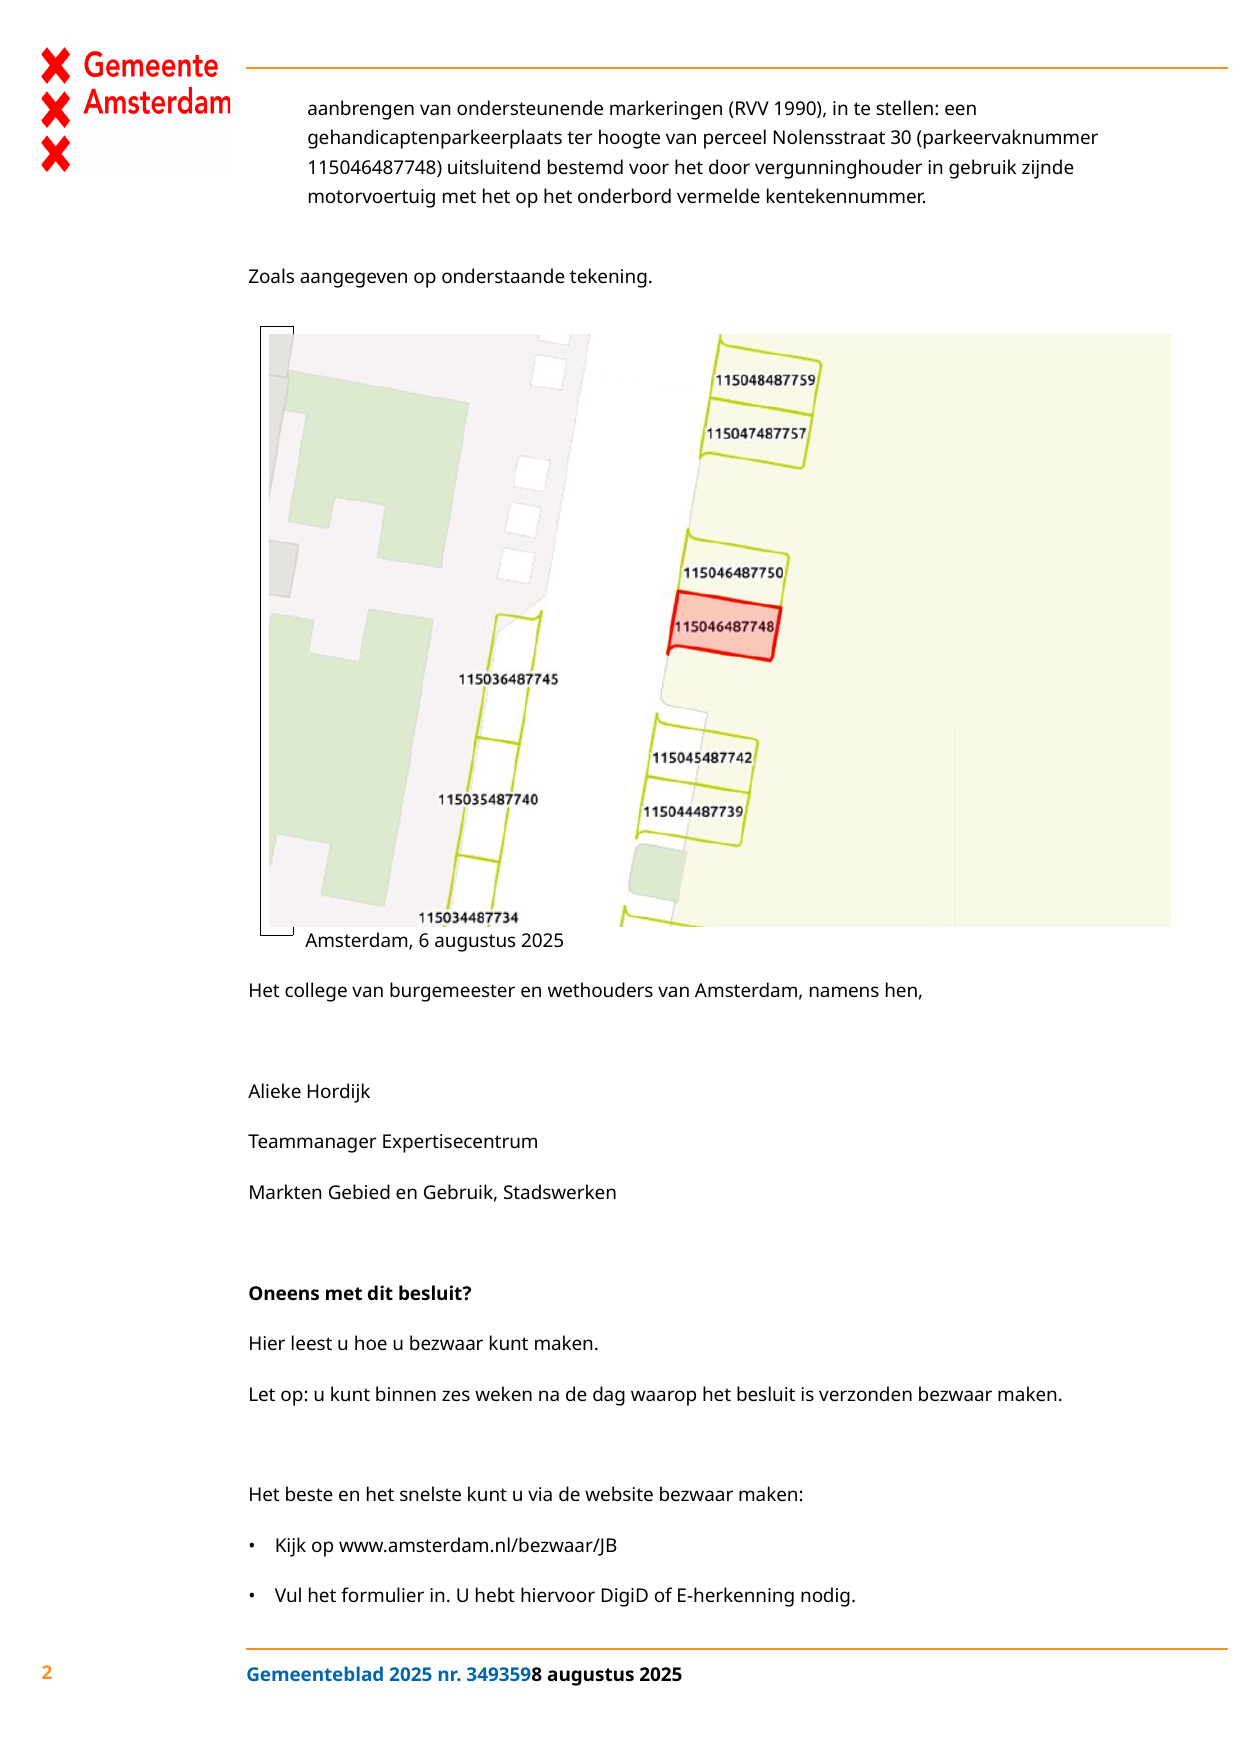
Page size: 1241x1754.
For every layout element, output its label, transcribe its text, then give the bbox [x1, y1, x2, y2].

text • Kijk op www.amsterdam.nl/bezwaar/JB [248, 1532, 1152, 1558]
text Alieke Hordijk [248, 1078, 1152, 1104]
text Hier leest u hoe u bezwaar kunt maken. [248, 1330, 1152, 1356]
text Markten Gebied en Gebruik, Stadswerken [248, 1179, 1152, 1205]
picture [268, 334, 1173, 927]
text Teammanager Expertisecentrum [248, 1129, 1152, 1154]
text Let op: u kunt binnen zes weken na de dag waarop het besluit is verzonden bezwaar maken. [248, 1381, 1152, 1407]
text Zoals aangegeven op onderstaande tekening. [248, 263, 1152, 289]
text • Vul het formulier in. U hebt hiervoor DigiD of E-herkenning nodig. [248, 1582, 1152, 1608]
text Het college van burgemeester en wethouders van Amsterdam, namens hen, [248, 977, 1152, 1003]
text Het beste en het snelste kunt u via de website bezwaar maken: [248, 1482, 1152, 1507]
picture [41, 47, 231, 172]
list aanbrengen van ondersteunende markeringen (RVV 1990), in te stellen: een gehandicaptenparkeerplaats ter hoogte van perceel Nolensstraat 30 (parkeervaknummer 115046487748) uitsluitend bestemd voor het door vergunninghouder in gebruik zijnde motorvoertuig met het op het onderbord vermelde kentekennummer. [248, 95, 1152, 209]
text Oneens met dit besluit? [248, 1280, 1152, 1306]
text Amsterdam, 6 augustus 2025 [248, 314, 1152, 953]
